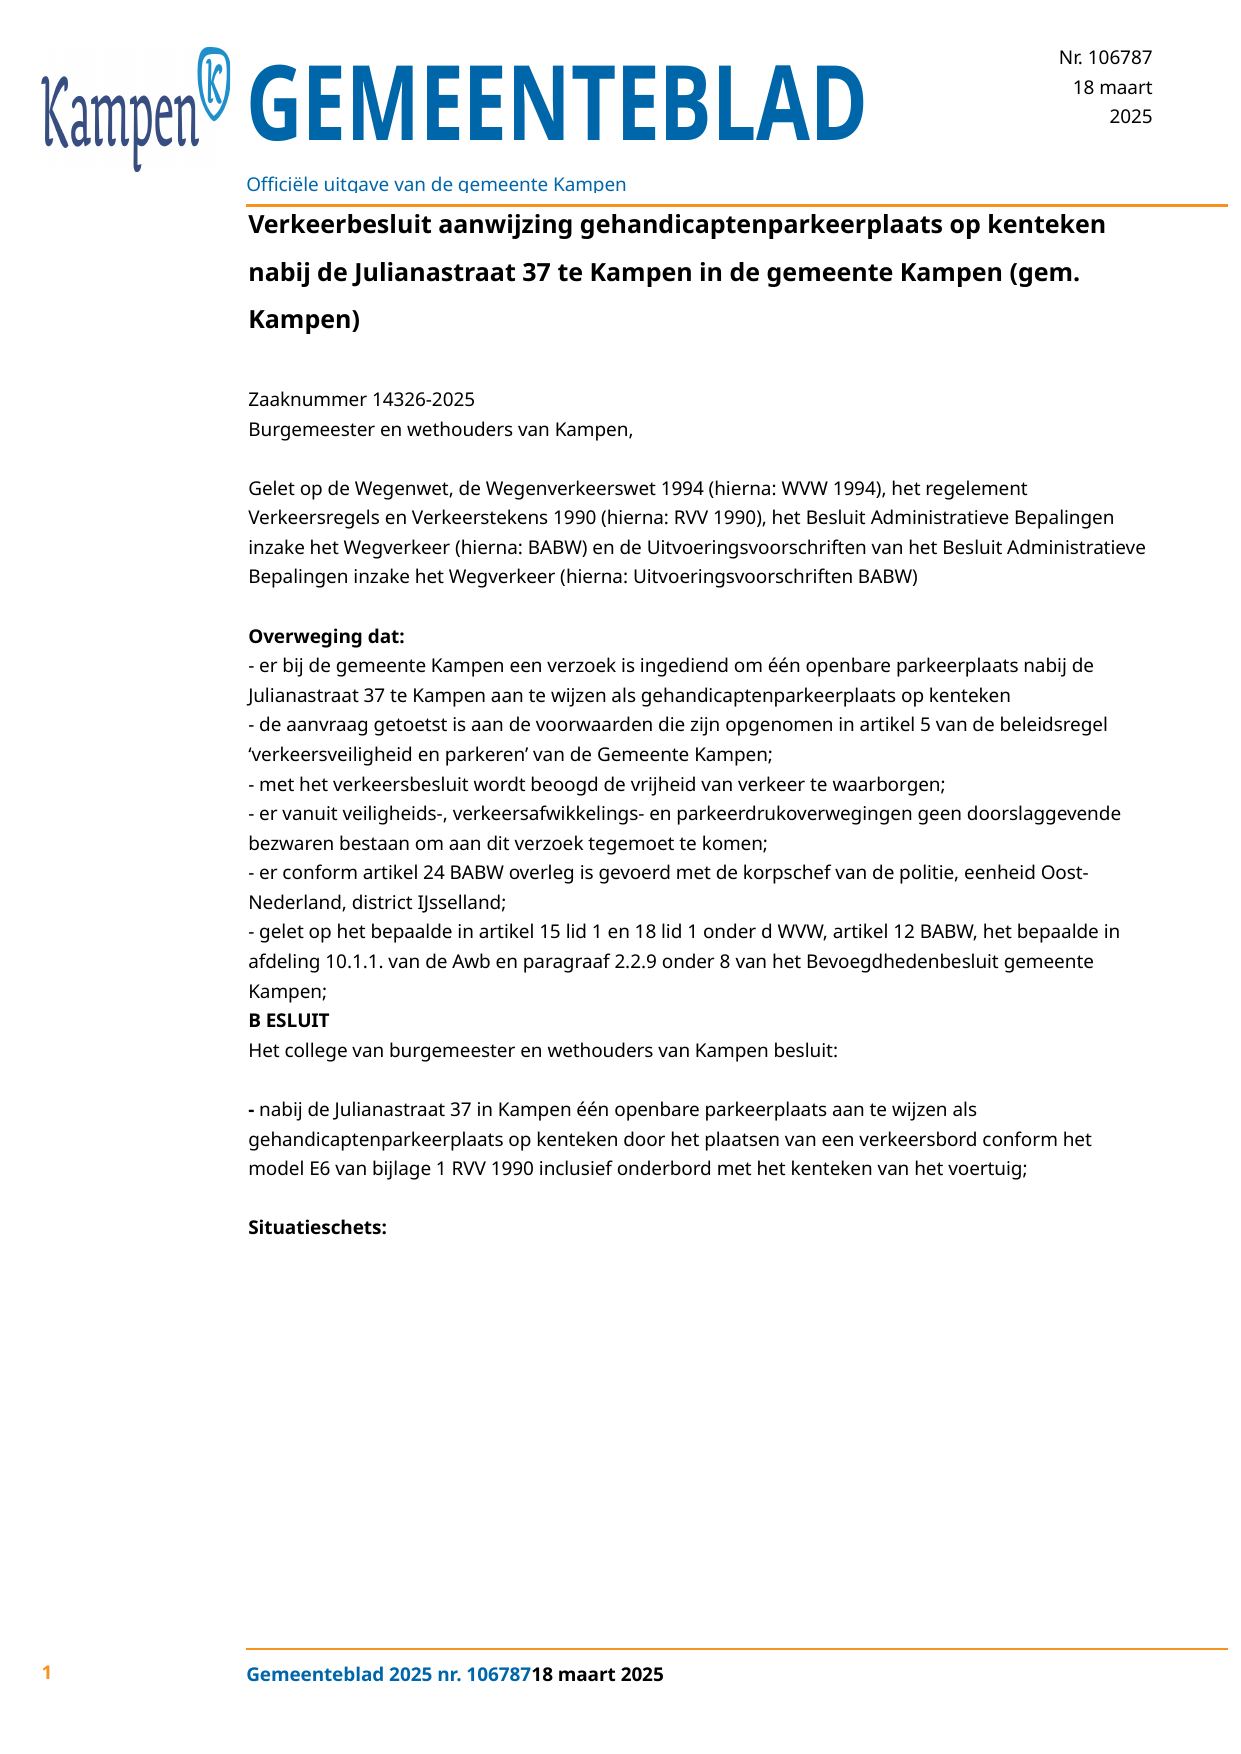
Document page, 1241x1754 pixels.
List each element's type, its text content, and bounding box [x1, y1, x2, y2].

text - nabij de Julianastraat 37 in Kampen één openbare parkeerplaats aan te wijzen als gehandicaptenparkeerplaats op kenteken door het plaatsen van een verkeersbord conform het model E6 van bijlage 1 RVV 1990 inclusief onderbord met het kenteken van het voertuig; [248, 1096, 1152, 1181]
text Overweging dat: [248, 623, 1152, 649]
text Burgemeester en wethouders van Kampen, [248, 416, 1152, 442]
text Verkeerbesluit aanwijzing gehandicaptenparkeerplaats op kenteken nabij de Julianastraat 37 te Kampen in de gemeente Kampen (gem. Kampen) [248, 207, 1152, 336]
text - met het verkeersbesluit wordt beoogd de vrijheid van verkeer te waarborgen; [248, 771, 1152, 797]
picture [41, 47, 231, 172]
text - er bij de gemeente Kampen een verzoek is ingediend om één openbare parkeerplaats nabij de Julianastraat 37 te Kampen aan te wijzen als gehandicaptenparkeerplaats op kenteken [248, 652, 1152, 708]
text Het college van burgemeester en wethouders van Kampen besluit: [248, 1037, 1152, 1063]
text Gelet op de Wegenwet, de Wegenverkeerswet 1994 (hierna: WVW 1994), het regelement Verkeersregels en Verkeerstekens 1990 (hierna: RVV 1990), het Besluit Administratieve Bepalingen inzake het Wegverkeer (hierna: BABW) en de Uitvoeringsvoorschriften van het Besluit Administratieve Bepalingen inzake het Wegverkeer (hierna: Uitvoeringsvoorschriften BABW) [248, 475, 1152, 589]
text Situatieschets: [248, 1214, 1152, 1240]
text Zaaknummer 14326-2025 [248, 386, 1152, 412]
text - er vanuit veiligheids-, verkeersafwikkelings- en parkeerdrukoverwegingen geen doorslaggevende bezwaren bestaan om aan dit verzoek tegemoet te komen; [248, 800, 1152, 856]
text B ESLUIT [248, 1007, 1152, 1033]
text - gelet op het bepaalde in artikel 15 lid 1 en 18 lid 1 onder d WVW, artikel 12 BABW, het bepaalde in afdeling 10.1.1. van de Awb en paragraaf 2.2.9 onder 8 van het Bevoegdhedenbesluit gemeente Kampen; [248, 919, 1152, 1004]
text - er conform artikel 24 BABW overleg is gevoerd met de korpschef van de politie, eenheid Oost-Nederland, district IJsselland; [248, 859, 1152, 915]
text - de aanvraag getoetst is aan de voorwaarden die zijn opgenomen in artikel 5 van de beleidsregel ‘verkeersveiligheid en parkeren’ van de Gemeente Kampen; [248, 712, 1152, 767]
